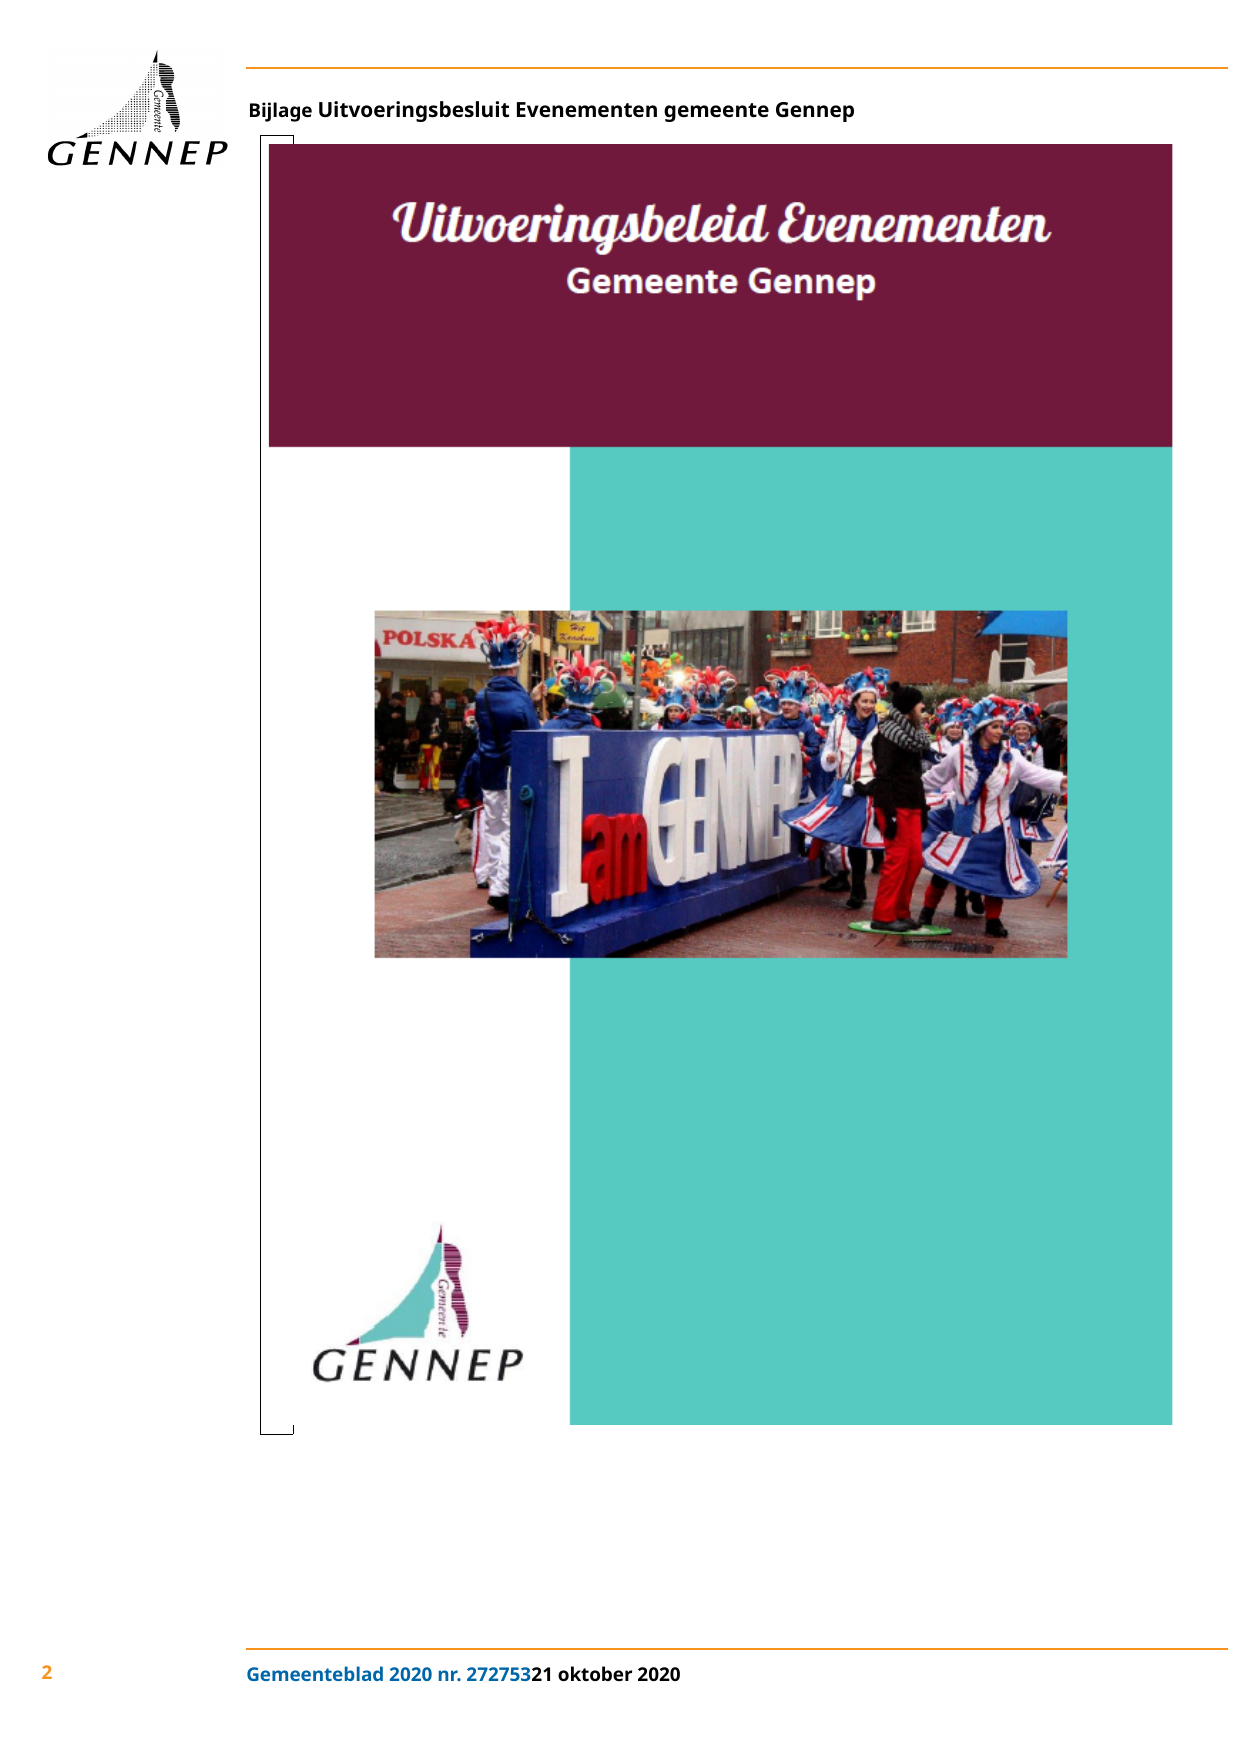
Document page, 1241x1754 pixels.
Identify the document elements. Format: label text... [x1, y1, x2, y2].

text Bijlage Uitvoeringsbesluit Evenementen gemeente Gennep [248, 95, 1152, 123]
picture [41, 47, 231, 172]
picture [268, 144, 1173, 1425]
